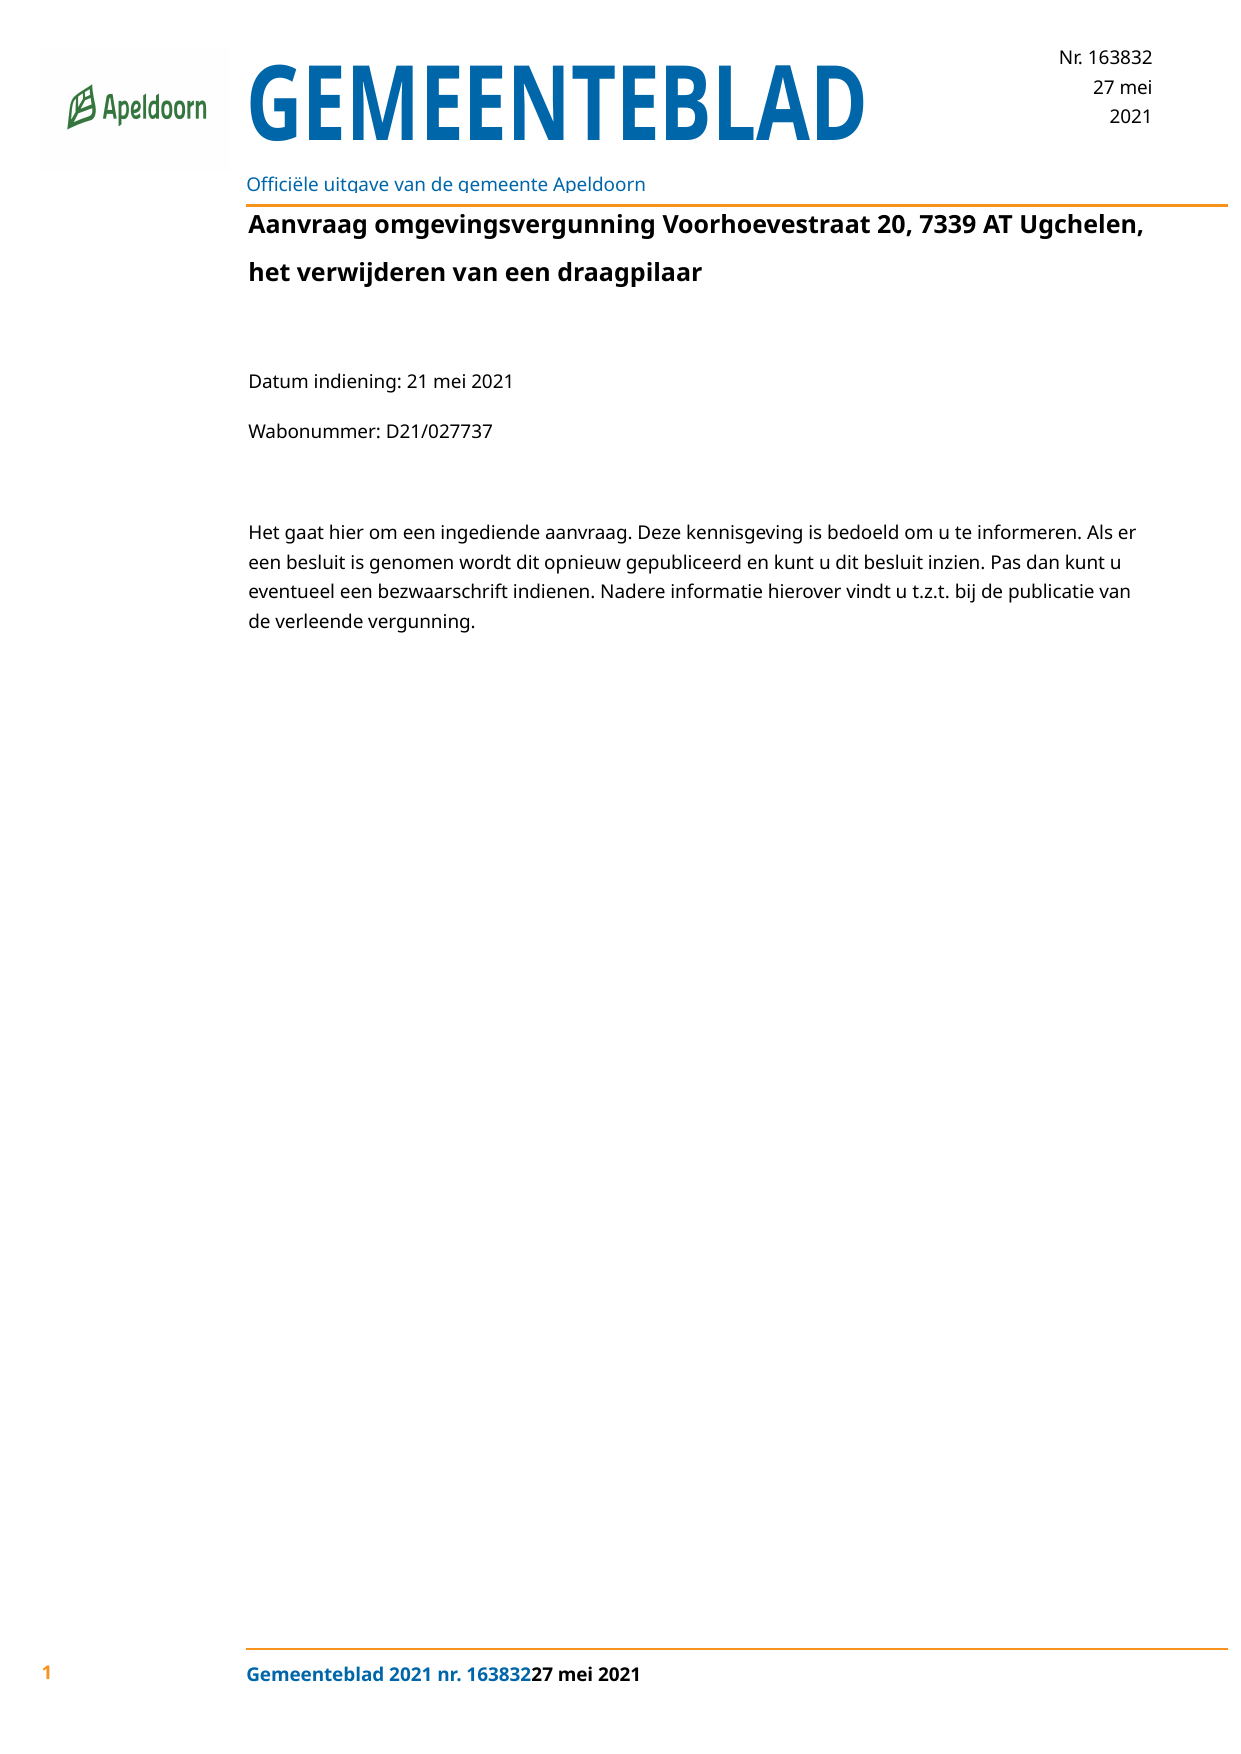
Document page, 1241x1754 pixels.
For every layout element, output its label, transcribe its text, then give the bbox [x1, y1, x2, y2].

text Wabonummer: D21/027737 [248, 419, 1152, 444]
text Het gaat hier om een ingediende aanvraag. Deze kennisgeving is bedoeld om u te informeren. Als er een besluit is genomen wordt dit opnieuw gepubliceerd en kunt u dit besluit inzien. Pas dan kunt u eventueel een bezwaarschrift indienen. Nadere informatie hierover vindt u t.z.t. bij de publicatie van de verleende vergunning. [248, 519, 1152, 634]
text Datum indiening: 21 mei 2021 [248, 368, 1152, 394]
text Aanvraag omgevingsvergunning Voorhoevestraat 20, 7339 AT Ugchelen, het verwijderen van een draagpilaar [248, 207, 1152, 288]
picture [41, 47, 231, 172]
